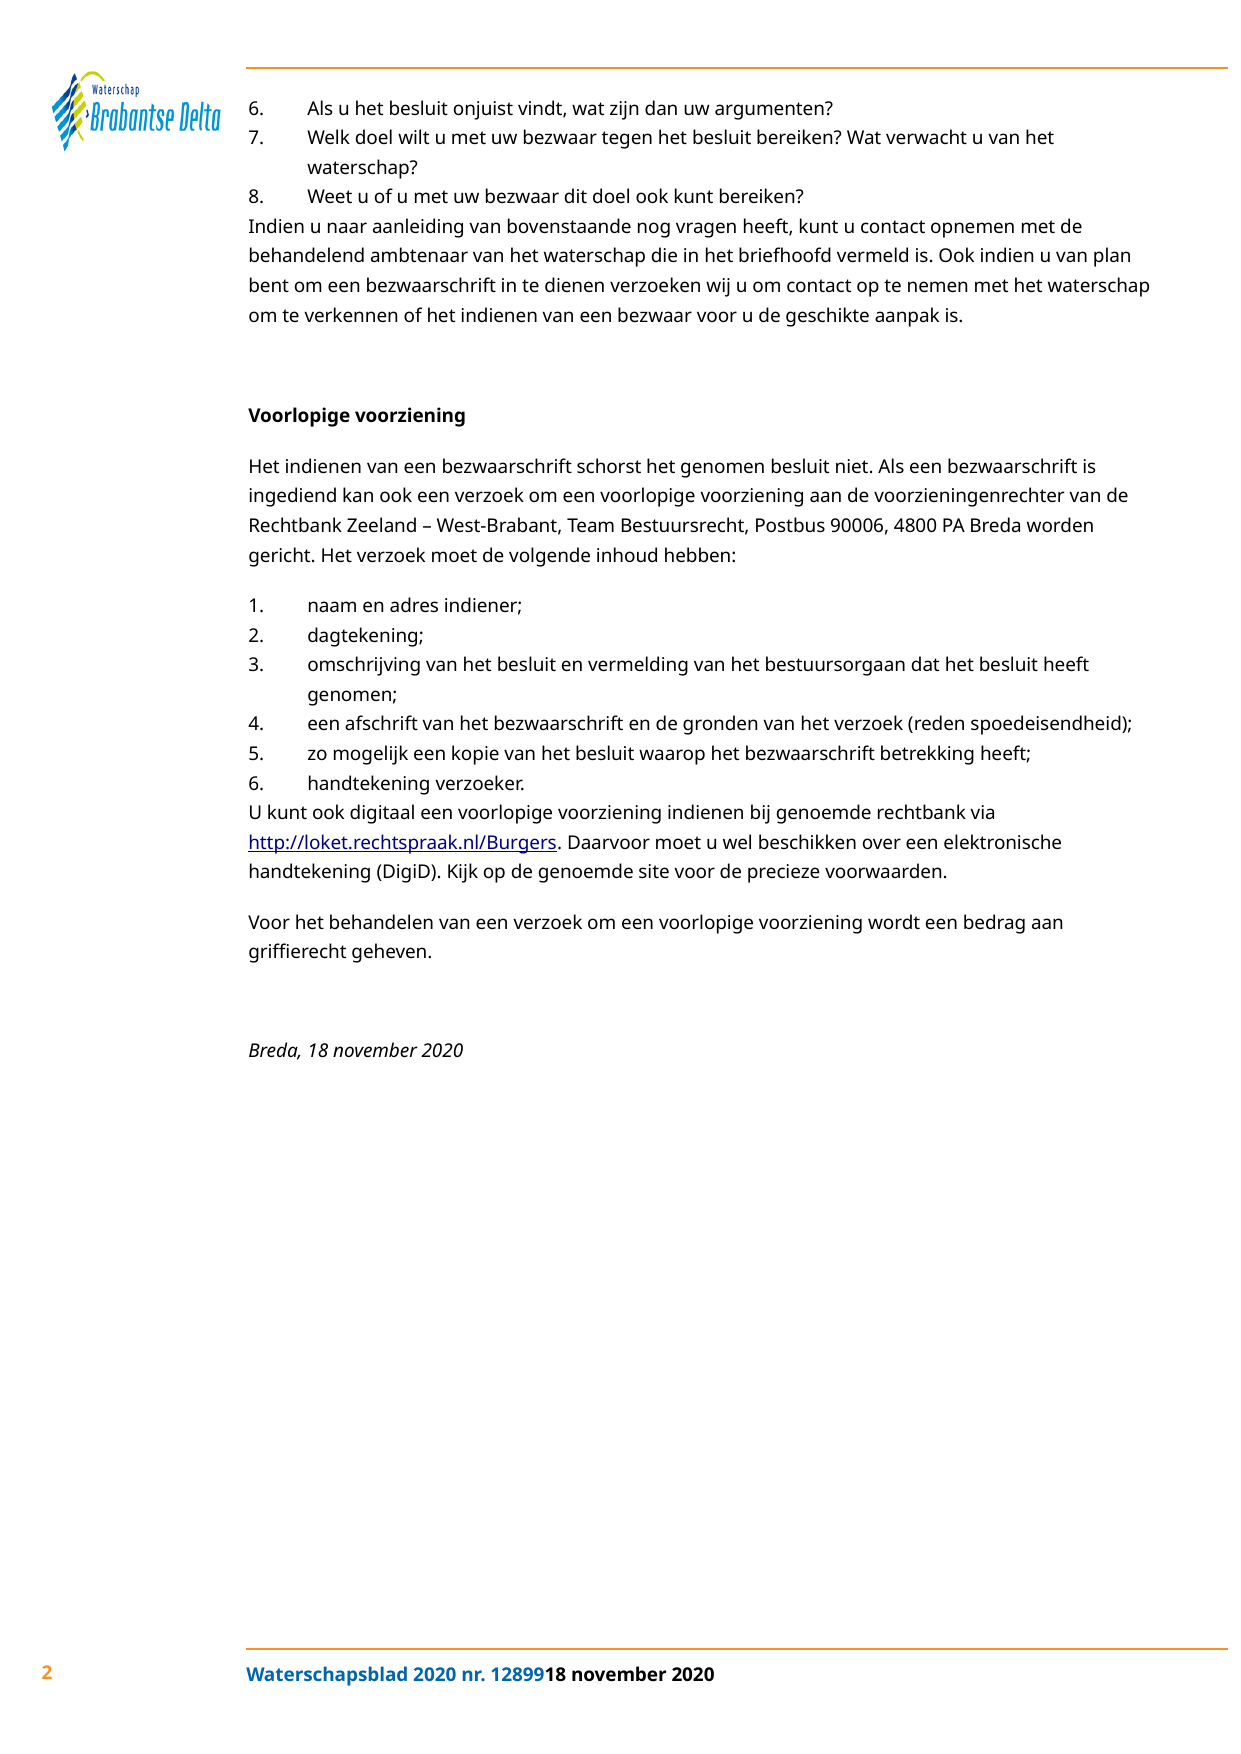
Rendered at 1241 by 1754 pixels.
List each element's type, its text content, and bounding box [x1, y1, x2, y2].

list een afschrift van het bezwaarschrift en de gronden van het verzoek (reden spoedeisendheid); [248, 711, 1152, 736]
text Breda, 18 november 2020 [248, 1037, 1152, 1062]
text Voorlopige voorziening [248, 403, 1152, 428]
text Voor het behandelen van een verzoek om een voorlopige voorziening wordt een bedrag aan griffierecht geheven. [248, 909, 1152, 964]
list dagtekening; [248, 622, 1152, 648]
picture [41, 47, 231, 172]
list Als u het besluit onjuist vindt, wat zijn dan uw argumenten? [248, 95, 1152, 121]
list naam en adres indiener; [248, 592, 1152, 618]
text Het indienen van een bezwaarschrift schorst het genomen besluit niet. Als een bezwaarschrift is ingediend kan ook een verzoek om een voorlopige voorziening aan de voorzieningenrechter van de Rechtbank Zeeland – West-Brabant, Team Bestuursrecht, Postbus 90006, 4800 PA Breda worden gericht. Het verzoek moet de volgende inhoud hebben: [248, 453, 1152, 568]
list omschrijving van het besluit en vermelding van het bestuursorgaan dat het besluit heeft genomen; [248, 651, 1152, 707]
text U kunt ook digitaal een voorlopige voorziening indienen bij genoemde rechtbank via http://loket.rechtspraak.nl/Burgers. Daarvoor moet u wel beschikken over een elektronische handtekening (DigiD). Kijk op de genoemde site voor de precieze voorwaarden. [248, 799, 1152, 884]
list Weet u of u met uw bezwaar dit doel ook kunt bereiken? [248, 183, 1152, 209]
text Indien u naar aanleiding van bovenstaande nog vragen heeft, kunt u contact opnemen met de behandelend ambtenaar van het waterschap die in het briefhoofd vermeld is. Ook indien u van plan bent om een bezwaarschrift in te dienen verzoeken wij u om contact op te nemen met het waterschap om te verkennen of het indienen van een bezwaar voor u de geschikte aanpak is. [248, 213, 1152, 328]
list zo mogelijk een kopie van het besluit waarop het bezwaarschrift betrekking heeft; [248, 740, 1152, 766]
list handtekening verzoeker. [248, 770, 1152, 796]
list Welk doel wilt u met uw bezwaar tegen het besluit bereiken? Wat verwacht u van het waterschap? [248, 124, 1152, 180]
